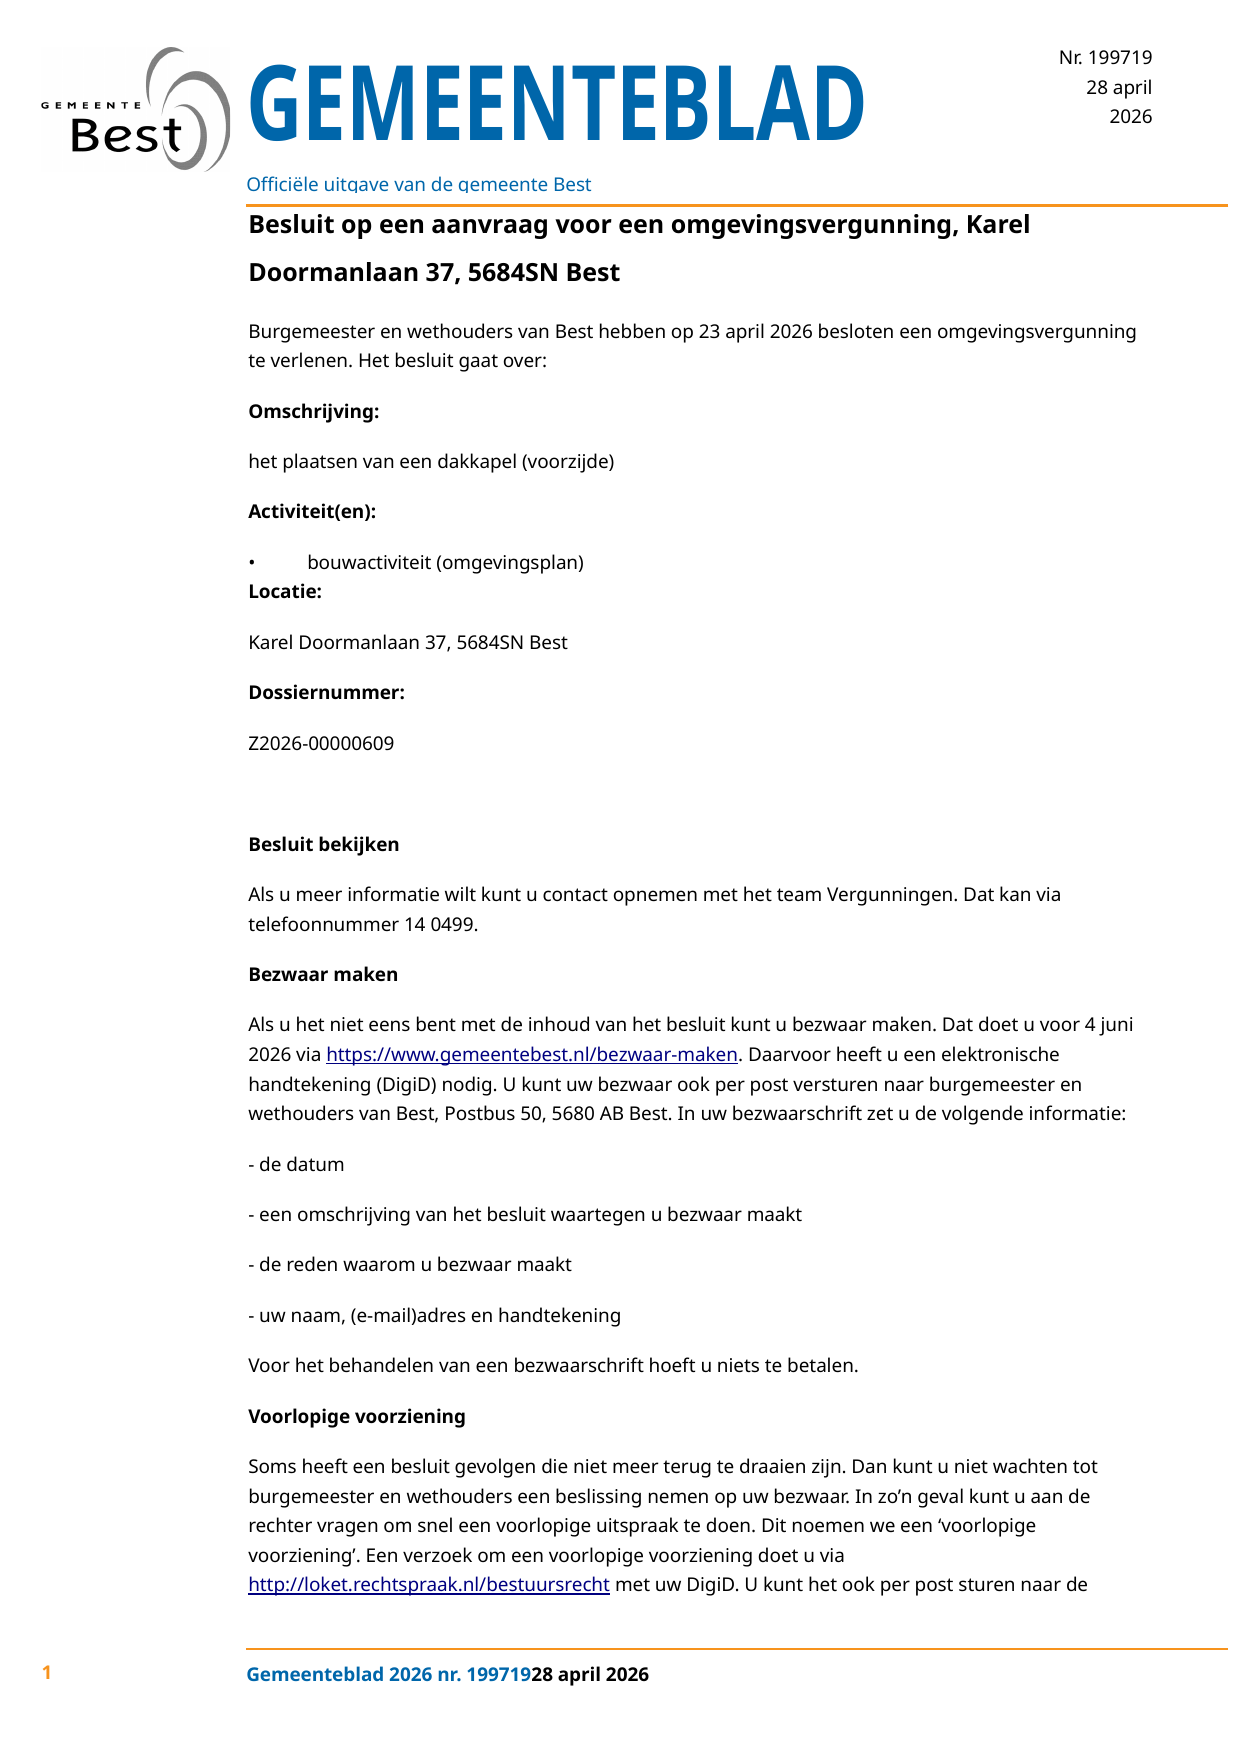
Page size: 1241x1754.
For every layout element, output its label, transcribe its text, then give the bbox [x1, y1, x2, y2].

picture [41, 47, 231, 172]
text Voorlopige voorziening [248, 1403, 1152, 1429]
text Besluit op een aanvraag voor een omgevingsvergunning, Karel Doormanlaan 37, 5684SN Best [248, 207, 1152, 288]
text - de reden waarom u bezwaar maakt [248, 1252, 1152, 1277]
text Burgemeester en wethouders van Best hebben op 23 april 2026 besloten een omgevingsvergunning te verlenen. Het besluit gaat over: [248, 318, 1152, 373]
text Besluit bekijken [248, 831, 1152, 857]
text Karel Doormanlaan 37, 5684SN Best [248, 629, 1152, 655]
text Omschrijving: [248, 398, 1152, 424]
text Bezwaar maken [248, 961, 1152, 987]
list bouwactiviteit (omgevingsplan) [248, 549, 1152, 575]
text Activiteit(en): [248, 499, 1152, 524]
text Z2026-00000609 [248, 730, 1152, 756]
text Voor het behandelen van een bezwaarschrift hoeft u niets te betalen. [248, 1352, 1152, 1378]
text Soms heeft een besluit gevolgen die niet meer terug te draaien zijn. Dan kunt u niet wachten tot burgemeester en wethouders een beslissing nemen op uw bezwaar. In zo’n geval kunt u aan de rechter vragen om snel een voorlopige uitspraak te doen. Dit noemen we een ‘voorlopige voorziening’. Een verzoek om een voorlopige voorziening doet u via http://loket.rechtspraak.nl/bestuursrecht met uw DigiD. U kunt het ook per post sturen naar de [248, 1453, 1152, 1597]
text - een omschrijving van het besluit waartegen u bezwaar maakt [248, 1201, 1152, 1227]
text Als u meer informatie wilt kunt u contact opnemen met het team Vergunningen. Dat kan via telefoonnummer 14 0499. [248, 881, 1152, 937]
text Locatie: [248, 579, 1152, 604]
text het plaatsen van een dakkapel (voorzijde) [248, 448, 1152, 474]
text - uw naam, (e-mail)adres en handtekening [248, 1302, 1152, 1328]
text - de datum [248, 1151, 1152, 1177]
text Dossiernummer: [248, 679, 1152, 705]
text Als u het niet eens bent met de inhoud van het besluit kunt u bezwaar maken. Dat doet u voor 4 juni 2026 via https://www.gemeentebest.nl/bezwaar-maken. Daarvoor heeft u een elektronische handtekening (DigiD) nodig. U kunt uw bezwaar ook per post versturen naar burgemeester en wethouders van Best, Postbus 50, 5680 AB Best. In uw bezwaarschrift zet u de volgende informatie: [248, 1012, 1152, 1126]
